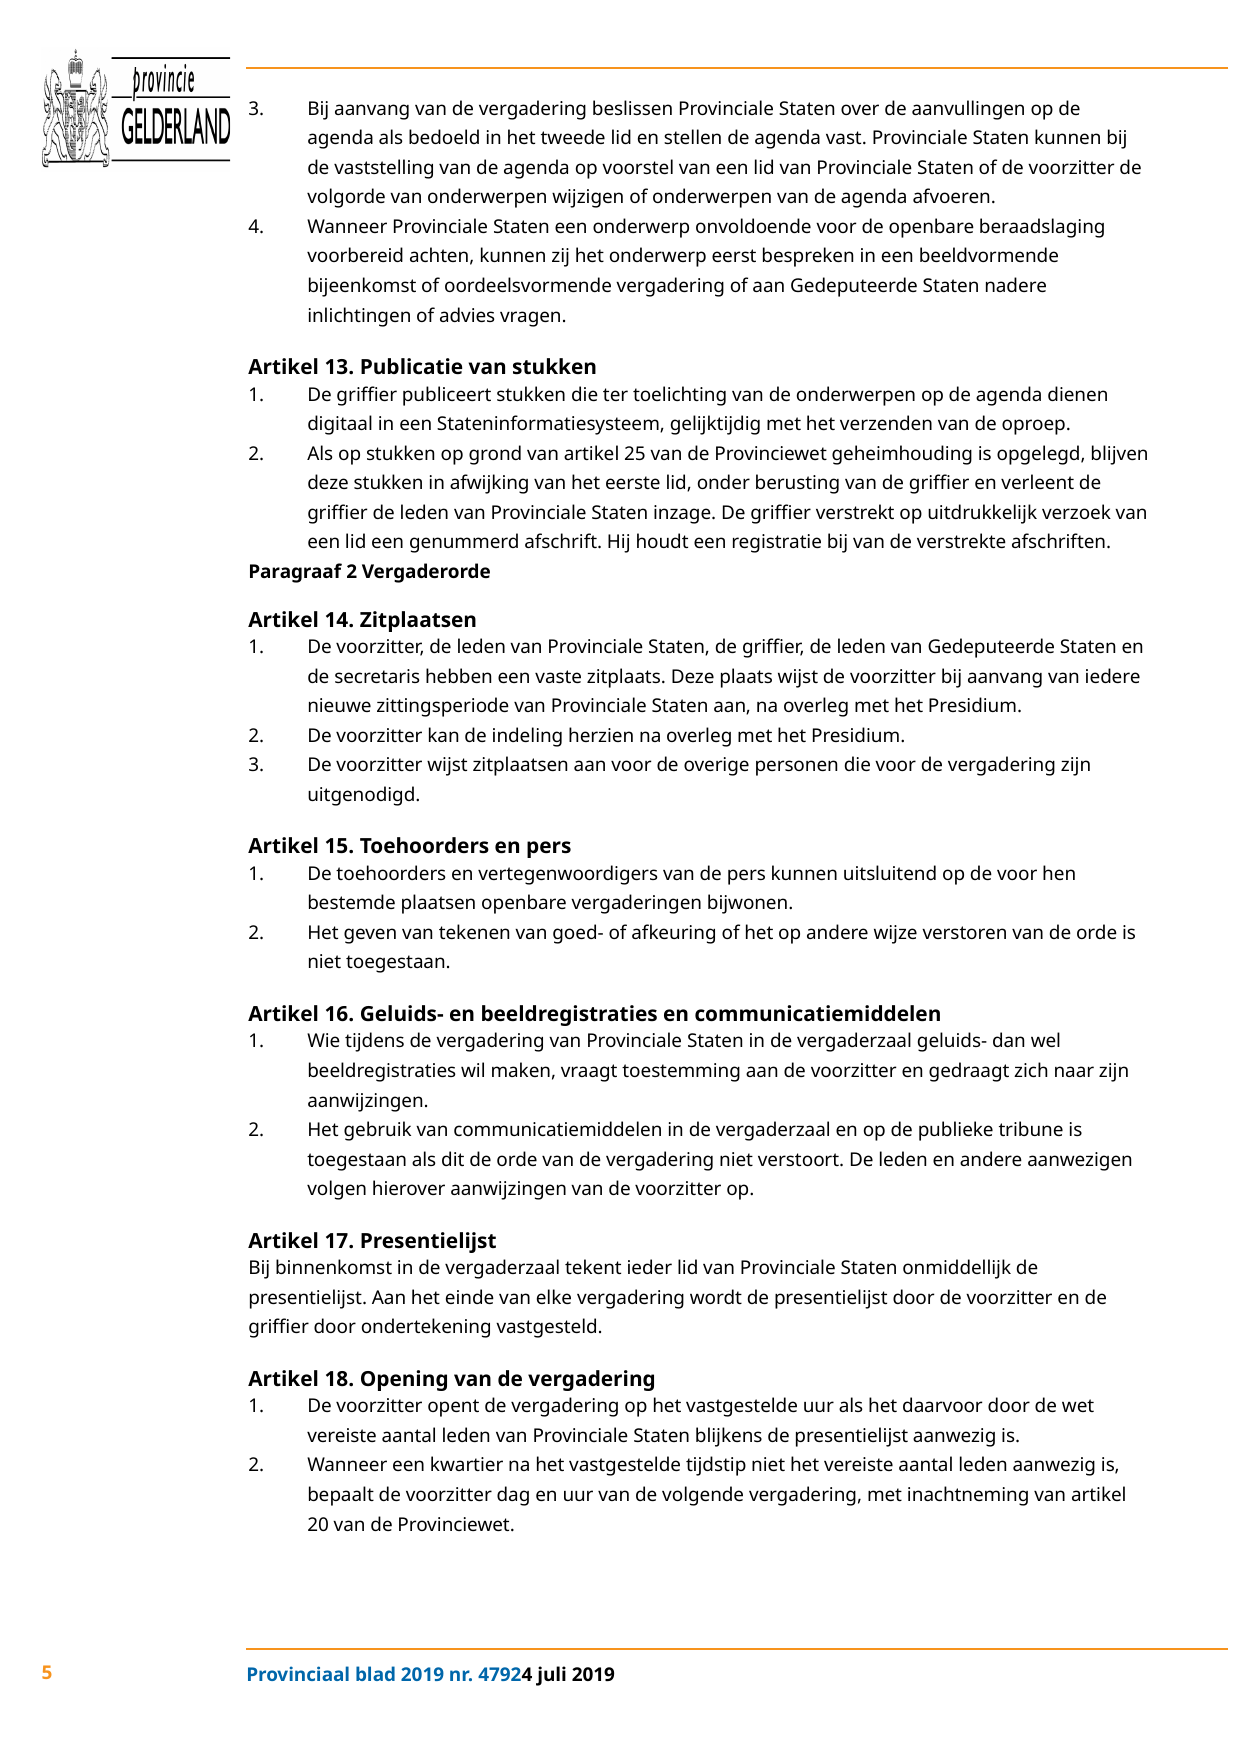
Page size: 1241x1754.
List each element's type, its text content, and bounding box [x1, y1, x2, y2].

list De griffier publiceert stukken die ter toelichting van de onderwerpen op de agenda dienen digitaal in een Stateninformatiesysteem, gelijktijdig met het verzenden van de oproep. [248, 381, 1152, 436]
picture [41, 47, 231, 172]
list Wie tijdens de vergadering van Provinciale Staten in de vergaderzaal geluids- dan wel beeldregistraties wil maken, vraagt toestemming aan de voorzitter en gedraagt zich naar zijn aanwijzingen. [248, 1028, 1152, 1112]
text Artikel 18. Opening van de vergadering [248, 1364, 1152, 1392]
list Het gebruik van communicatiemiddelen in de vergaderzaal en op de publieke tribune is toegestaan als dit de orde van de vergadering niet verstoort. De leden en andere aanwezigen volgen hierover aanwijzingen van de voorzitter op. [248, 1116, 1152, 1201]
list Het geven van tekenen van goed- of afkeuring of het op andere wijze verstoren van de orde is niet toegestaan. [248, 919, 1152, 974]
text Artikel 13. Publicatie van stukken [248, 352, 1152, 381]
list Wanneer Provinciale Staten een onderwerp onvoldoende voor de openbare beraadslaging voorbereid achten, kunnen zij het onderwerp eerst bespreken in een beeldvormende bijeenkomst of oordeelsvormende vergadering of aan Gedeputeerde Staten nadere inlichtingen of advies vragen. [248, 213, 1152, 328]
text Artikel 17. Presentielijst [248, 1226, 1152, 1254]
text Bij binnenkomst in de vergaderzaal tekent ieder lid van Provinciale Staten onmiddellijk de presentielijst. Aan het einde van elke vergadering wordt de presentielijst door de voorzitter en de griffier door ondertekening vastgesteld. [248, 1254, 1152, 1339]
list De voorzitter opent de vergadering op het vastgestelde uur als het daarvoor door de wet vereiste aantal leden van Provinciale Staten blijkens de presentielijst aanwezig is. [248, 1392, 1152, 1448]
list Wanneer een kwartier na het vastgestelde tijdstip niet het vereiste aantal leden aanwezig is, bepaalt de voorzitter dag en uur van de volgende vergadering, met inachtneming van artikel 20 van de Provinciewet. [248, 1452, 1152, 1536]
text Paragraaf 2 Vergaderorde [248, 558, 1152, 584]
list Als op stukken op grond van artikel 25 van de Provinciewet geheimhouding is opgelegd, blijven deze stukken in afwijking van het eerste lid, onder berusting van de griffier en verleent de griffier de leden van Provinciale Staten inzage. De griffier verstrekt op uitdrukkelijk verzoek van een lid een genummerd afschrift. Hij houdt een registratie bij van de verstrekte afschriften. [248, 440, 1152, 554]
text Artikel 14. Zitplaatsen [248, 605, 1152, 633]
text Artikel 15. Toehoorders en pers [248, 832, 1152, 860]
list Bij aanvang van de vergadering beslissen Provinciale Staten over de aanvullingen op de agenda als bedoeld in het tweede lid en stellen de agenda vast. Provinciale Staten kunnen bij de vaststelling van de agenda op voorstel van een lid van Provinciale Staten of de voorzitter de volgorde van onderwerpen wijzigen of onderwerpen van de agenda afvoeren. [248, 95, 1152, 209]
list De voorzitter, de leden van Provinciale Staten, de griffier, de leden van Gedeputeerde Staten en de secretaris hebben een vaste zitplaats. Deze plaats wijst de voorzitter bij aanvang van iedere nieuwe zittingsperiode van Provinciale Staten aan, na overleg met het Presidium. [248, 633, 1152, 718]
list De voorzitter kan de indeling herzien na overleg met het Presidium. [248, 722, 1152, 748]
list De voorzitter wijst zitplaatsen aan voor de overige personen die voor de vergadering zijn uitgenodigd. [248, 752, 1152, 807]
list De toehoorders en vertegenwoordigers van de pers kunnen uitsluitend op de voor hen bestemde plaatsen openbare vergaderingen bijwonen. [248, 860, 1152, 915]
text Artikel 16. Geluids- en beeldregistraties en communicatiemiddelen [248, 999, 1152, 1028]
